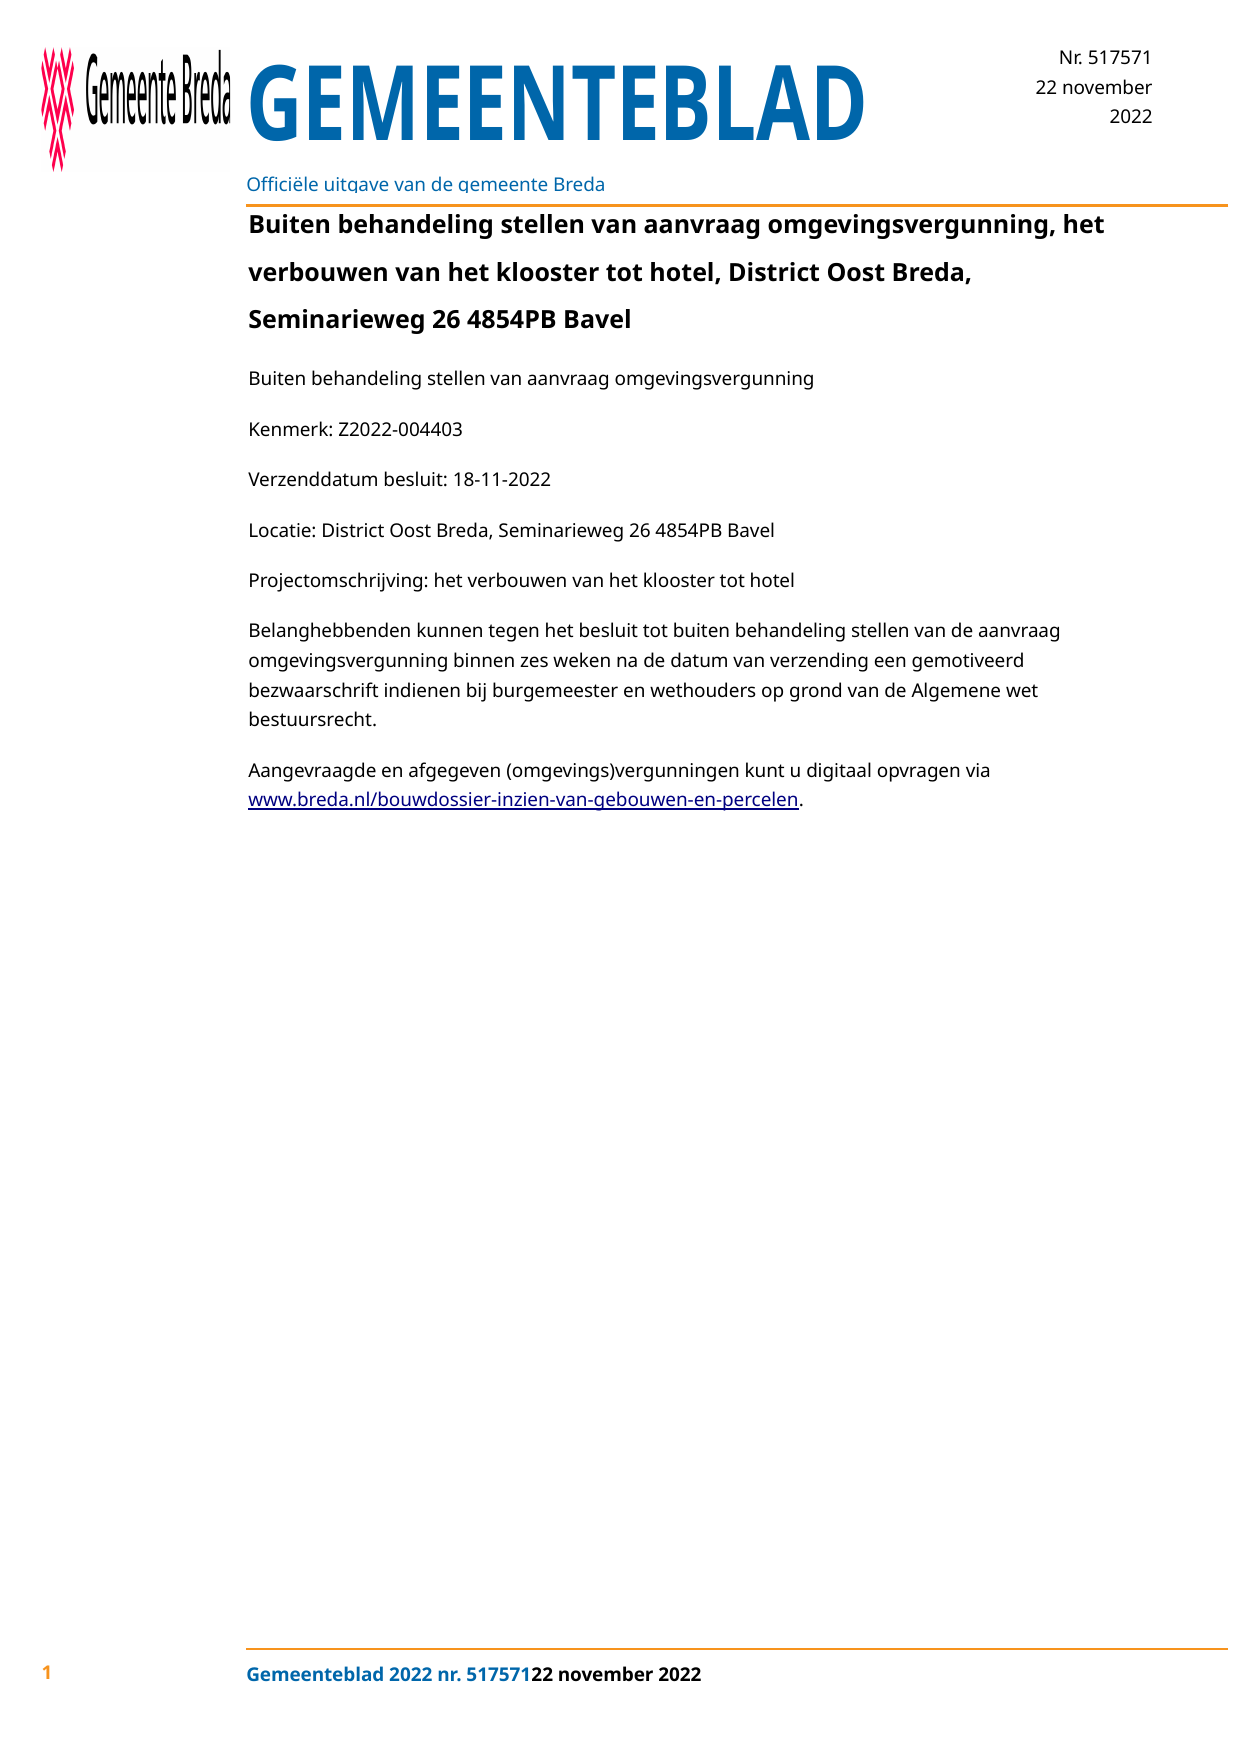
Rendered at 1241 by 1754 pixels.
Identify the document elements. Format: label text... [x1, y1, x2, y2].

text Buiten behandeling stellen van aanvraag omgevingsvergunning, het verbouwen van het klooster tot hotel, District Oost Breda, Seminarieweg 26 4854PB Bavel [248, 207, 1152, 336]
picture [41, 47, 231, 172]
text Buiten behandeling stellen van aanvraag omgevingsvergunning [248, 366, 1152, 391]
text Belanghebbenden kunnen tegen het besluit tot buiten behandeling stellen van de aanvraag omgevingsvergunning binnen zes weken na de datum van verzending een gemotiveerd bezwaarschrift indienen bij burgemeester en wethouders op grond van de Algemene wet bestuursrecht. [248, 618, 1152, 732]
text Kenmerk: Z2022-004403 [248, 416, 1152, 442]
text Aangevraagde en afgegeven (omgevings)vergunningen kunt u digitaal opvragen via www.breda.nl/bouwdossier-inzien-van-gebouwen-en-percelen. [248, 757, 1152, 812]
text Verzenddatum besluit: 18-11-2022 [248, 466, 1152, 492]
text Locatie: District Oost Breda, Seminarieweg 26 4854PB Bavel [248, 517, 1152, 542]
text Projectomschrijving: het verbouwen van het klooster tot hotel [248, 567, 1152, 593]
